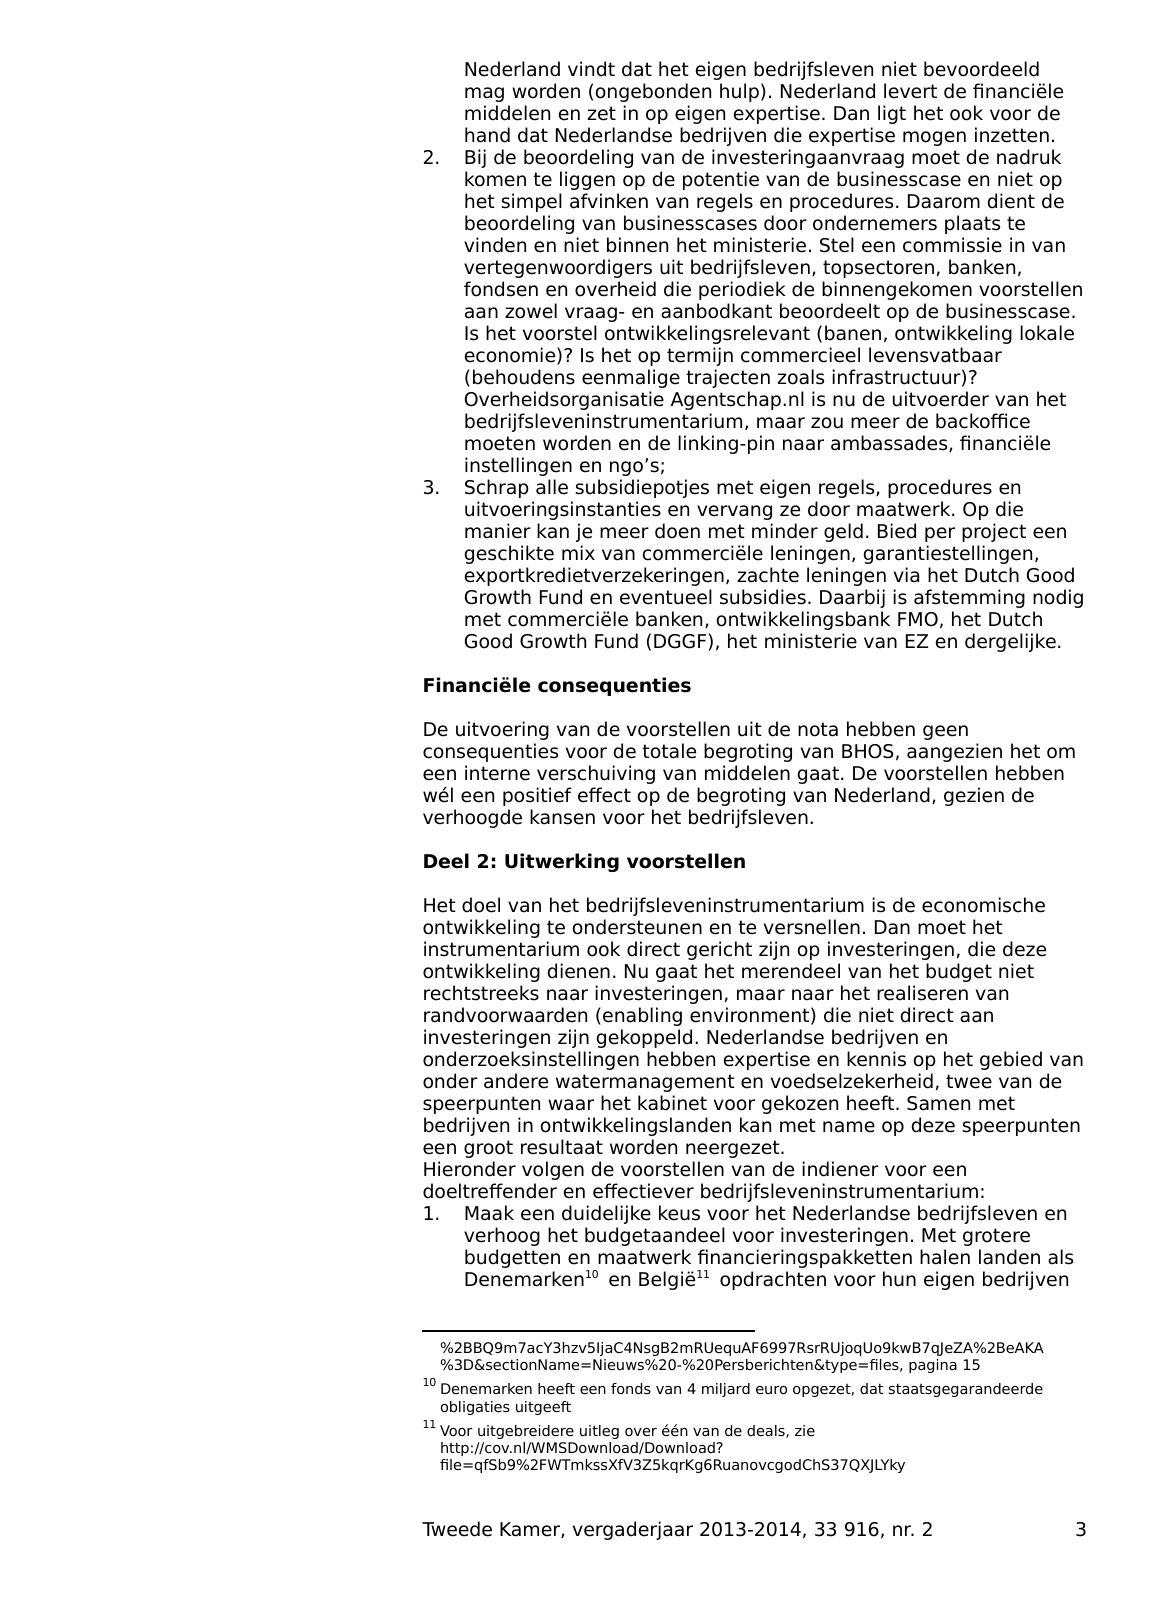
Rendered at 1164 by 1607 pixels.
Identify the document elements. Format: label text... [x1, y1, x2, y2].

text Denemarken heeft een fonds van 4 miljard euro opgezet, dat staatsgegarandeerde obligaties uitgeeft [422, 1377, 1087, 1416]
text Het doel van het bedrijfsleveninstrumentarium is de economische ontwikkeling te ondersteunen en te versnellen. Dan moet het instrumentarium ook direct gericht zijn op investeringen, die deze ontwikkeling dienen. Nu gaat het merendeel van het budget niet rechtstreeks naar investeringen, maar naar het realiseren van randvoorwaarden (enabling environment) die niet direct aan investeringen zijn gekoppeld. Nederlandse bedrijven en onderzoeksinstellingen hebben expertise en kennis op het gebied van onder andere watermanagement en voedselzekerheid, twee van de speerpunten waar het kabinet voor gekozen heeft. Samen met bedrijven in ontwikkelingslanden kan met name op deze speerpunten een groot resultaat worden neergezet. [422, 895, 1087, 1159]
text Nederland vindt dat het eigen bedrijfsleven niet bevoordeeld mag worden (ongebonden hulp). Nederland levert de financiële middelen en zet in op eigen expertise. Dan ligt het ook voor de hand dat Nederlandse bedrijven die expertise mogen inzetten. [422, 59, 1087, 147]
text %2BBQ9m7acY3hzv5IjaC4NsgB2mRUequAF6997RsrRUjoqUo9kwB7qJeZA%2BeAKA%3D&sectionName=Nieuws%20-%20Persberichten&type=files, pagina 15 [422, 1340, 1087, 1374]
text De uitvoering van de voorstellen uit de nota hebben geen consequenties voor de totale begroting van BHOS, aangezien het om een interne verschuiving van middelen gaat. De voorstellen hebben wél een positief effect op de begroting van Nederland, gezien de verhoogde kansen voor het bedrijfsleven. [422, 719, 1087, 829]
text 1. Maak een duidelijke keus voor het Nederlandse bedrijfsleven en verhoog het budgetaandeel voor investeringen. Met grotere budgetten en maatwerk financieringspakketten halen landen als Denemarken en België opdrachten voor hun eigen bedrijven [422, 1203, 1087, 1291]
text Hieronder volgen de voorstellen van de indiener voor een doeltreffender en effectiever bedrijfsleveninstrumentarium: [422, 1159, 1087, 1203]
text 3. Schrap alle subsidiepotjes met eigen regels, procedures en uitvoeringsinstanties en vervang ze door maatwerk. Op die manier kan je meer doen met minder geld. Bied per project een geschikte mix van commerciële leningen, garantiestellingen, exportkredietverzekeringen, zachte leningen via het Dutch Good Growth Fund en eventueel subsidies. Daarbij is afstemming nodig met commerciële banken, ontwikkelingsbank FMO, het Dutch Good Growth Fund (DGGF), het ministerie van EZ en dergelijke. [422, 477, 1087, 652]
text Voor uitgebreidere uitleg over één van de deals, zie http://cov.nl/WMSDownload/Download?file=qfSb9%2FWTmkssXfV3Z5kqrKg6RuanovcgodChS37QXJLYky [422, 1418, 1087, 1474]
text 2. Bij de beoordeling van de investeringaanvraag moet de nadruk komen te liggen op de potentie van de businesscase en niet op het simpel afvinken van regels en procedures. Daarom dient de beoordeling van businesscases door ondernemers plaats te vinden en niet binnen het ministerie. Stel een commissie in van vertegenwoordigers uit bedrijfsleven, topsectoren, banken, fondsen en overheid die periodiek de binnengekomen voorstellen aan zowel vraag- en aanbodkant beoordeelt op de businesscase. Is het voorstel ontwikkelingsrelevant (banen, ontwikkeling lokale economie)? Is het op termijn commercieel levensvatbaar (behoudens eenmalige trajecten zoals infrastructuur)? Overheidsorganisatie Agentschap.nl is nu de uitvoerder van het bedrijfsleveninstrumentarium, maar zou meer de backoffice moeten worden en de linking-pin naar ambassades, financiële instellingen en ngo’s; [422, 147, 1087, 477]
subtitle Financiële consequenties [422, 675, 1087, 697]
subtitle Deel 2: Uitwerking voorstellen [422, 851, 1087, 873]
